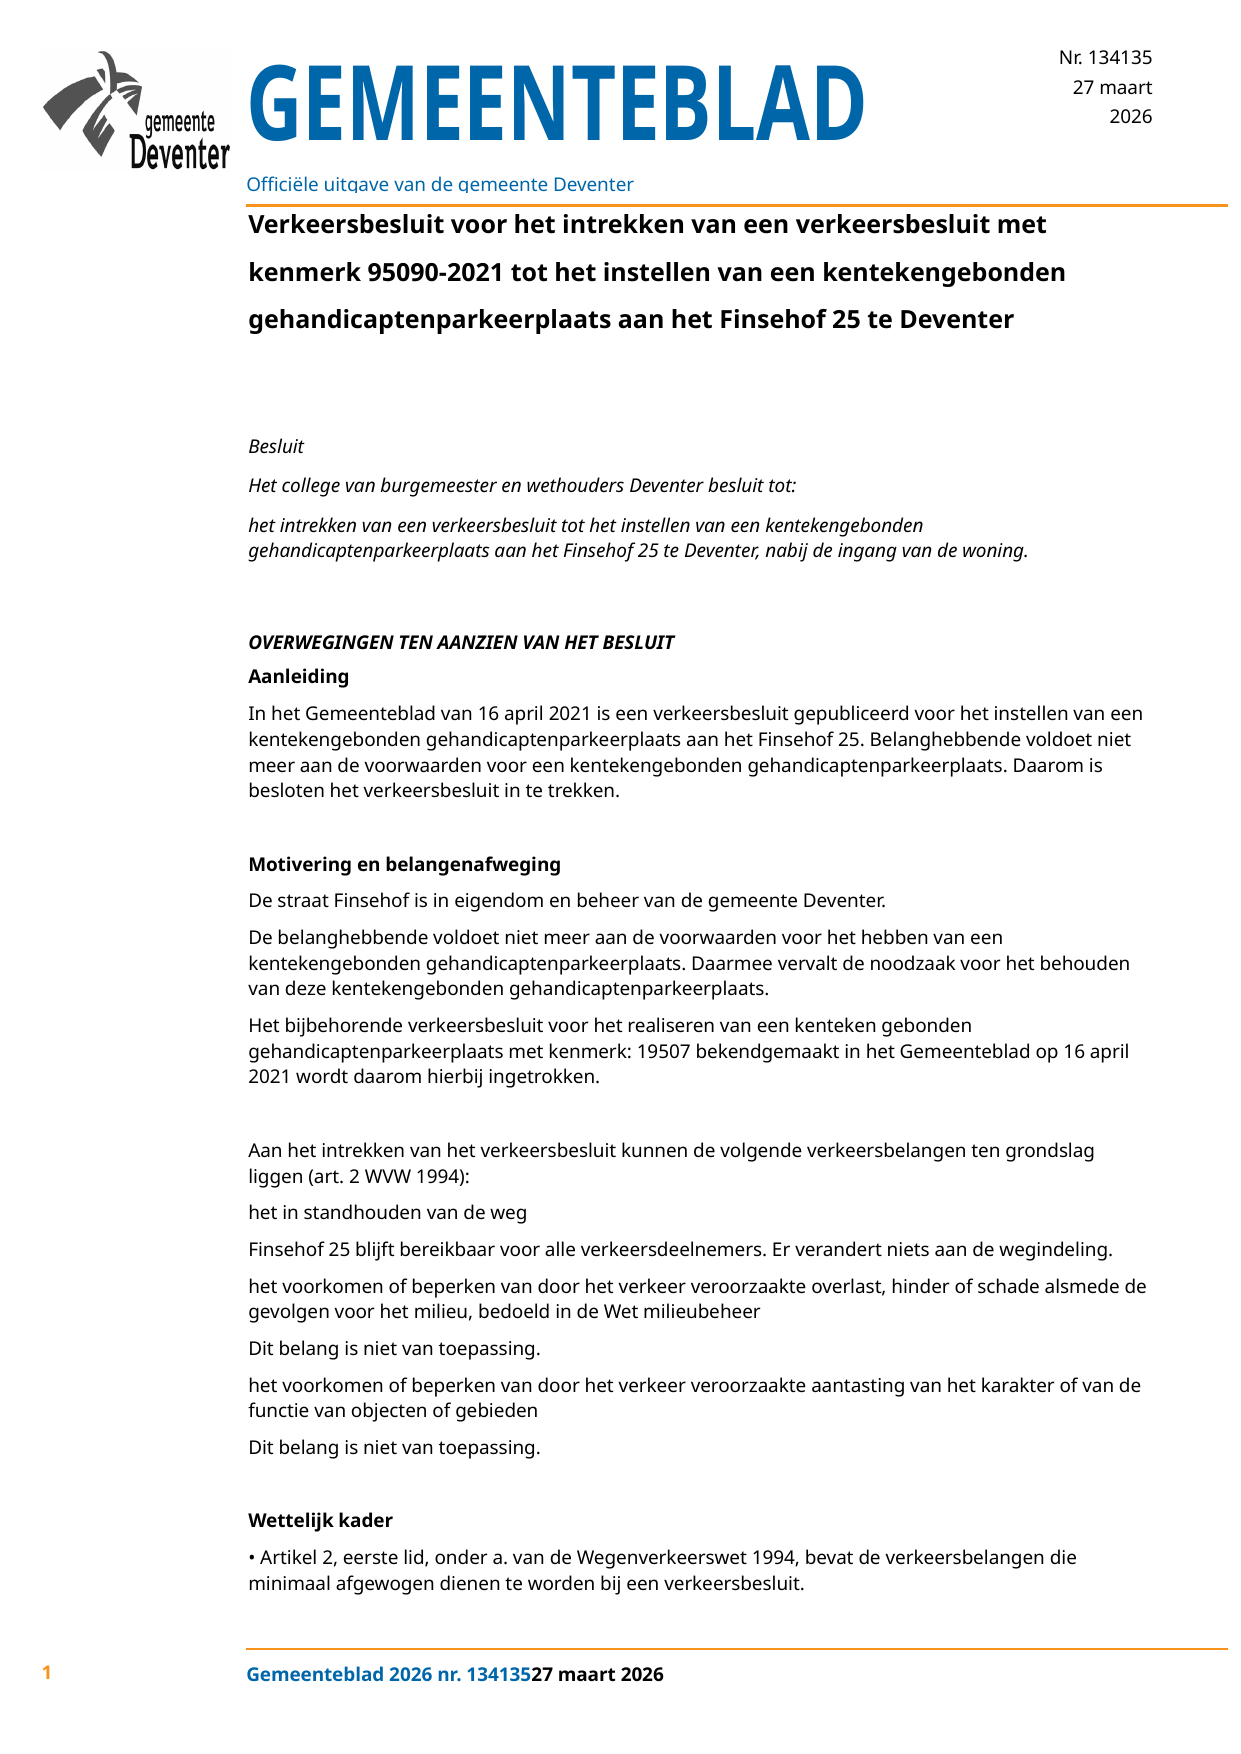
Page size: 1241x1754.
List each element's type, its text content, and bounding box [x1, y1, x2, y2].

text Aanleiding [248, 664, 1152, 689]
text Motivering en belangenafweging [248, 851, 1152, 877]
text Het bijbehorende verkeersbesluit voor het realiseren van een kenteken gebonden gehandicaptenparkeerplaats met kenmerk: 19507 bekendgemaakt in het Gemeenteblad op 16 april 2021 wordt daarom hierbij ingetrokken. [248, 1012, 1152, 1089]
text het in standhouden van de weg [248, 1199, 1152, 1225]
text De belanghebbende voldoet niet meer aan de voorwaarden voor het hebben van een kentekengebonden gehandicaptenparkeerplaats. Daarmee vervalt de noodzaak voor het behouden van deze kentekengebonden gehandicaptenparkeerplaats. [248, 924, 1152, 1001]
text De straat Finsehof is in eigendom en beheer van de gemeente Deventer. [248, 887, 1152, 913]
text Finsehof 25 blijft bereikbaar voor alle verkeersdeelnemers. Er verandert niets aan de wegindeling. [248, 1236, 1152, 1262]
text Aan het intrekken van het verkeersbesluit kunnen de volgende verkeersbelangen ten grondslag liggen (art. 2 WVW 1994): [248, 1137, 1152, 1188]
text Verkeersbesluit voor het intrekken van een verkeersbesluit met kenmerk 95090-2021 tot het instellen van een kentekengebonden gehandicaptenparkeerplaats aan het Finsehof 25 te Deventer [248, 207, 1152, 336]
text het intrekken van een verkeersbesluit tot het instellen van een kentekengebonden gehandicaptenparkeerplaats aan het Finsehof 25 te Deventer, nabij de ingang van de woning. [248, 512, 1152, 563]
text • Artikel 2, eerste lid, onder a. van de Wegenverkeerswet 1994, bevat de verkeersbelangen die minimaal afgewogen dienen te worden bij een verkeersbesluit. [248, 1544, 1152, 1596]
text Het college van burgemeester en wethouders Deventer besluit tot: [248, 472, 1152, 498]
text Wettelijk kader [248, 1508, 1152, 1533]
picture [41, 47, 231, 172]
text In het Gemeenteblad van 16 april 2021 is een verkeersbesluit gepubliceerd voor het instellen van een kentekengebonden gehandicaptenparkeerplaats aan het Finsehof 25. Belanghebbende voldoet niet meer aan de voorwaarden voor een kentekengebonden gehandicaptenparkeerplaats. Daarom is besloten het verkeersbesluit in te trekken. [248, 700, 1152, 803]
text Dit belang is niet van toepassing. [248, 1335, 1152, 1361]
text Dit belang is niet van toepassing. [248, 1434, 1152, 1460]
text OVERWEGINGEN TEN AANZIEN VAN HET BESLUIT [248, 629, 1152, 655]
text het voorkomen of beperken van door het verkeer veroorzaakte aantasting van het karakter of van de functie van objecten of gebieden [248, 1372, 1152, 1423]
text Besluit [248, 433, 1152, 459]
text het voorkomen of beperken van door het verkeer veroorzaakte overlast, hinder of schade alsmede de gevolgen voor het milieu, bedoeld in de Wet milieubeheer [248, 1273, 1152, 1324]
